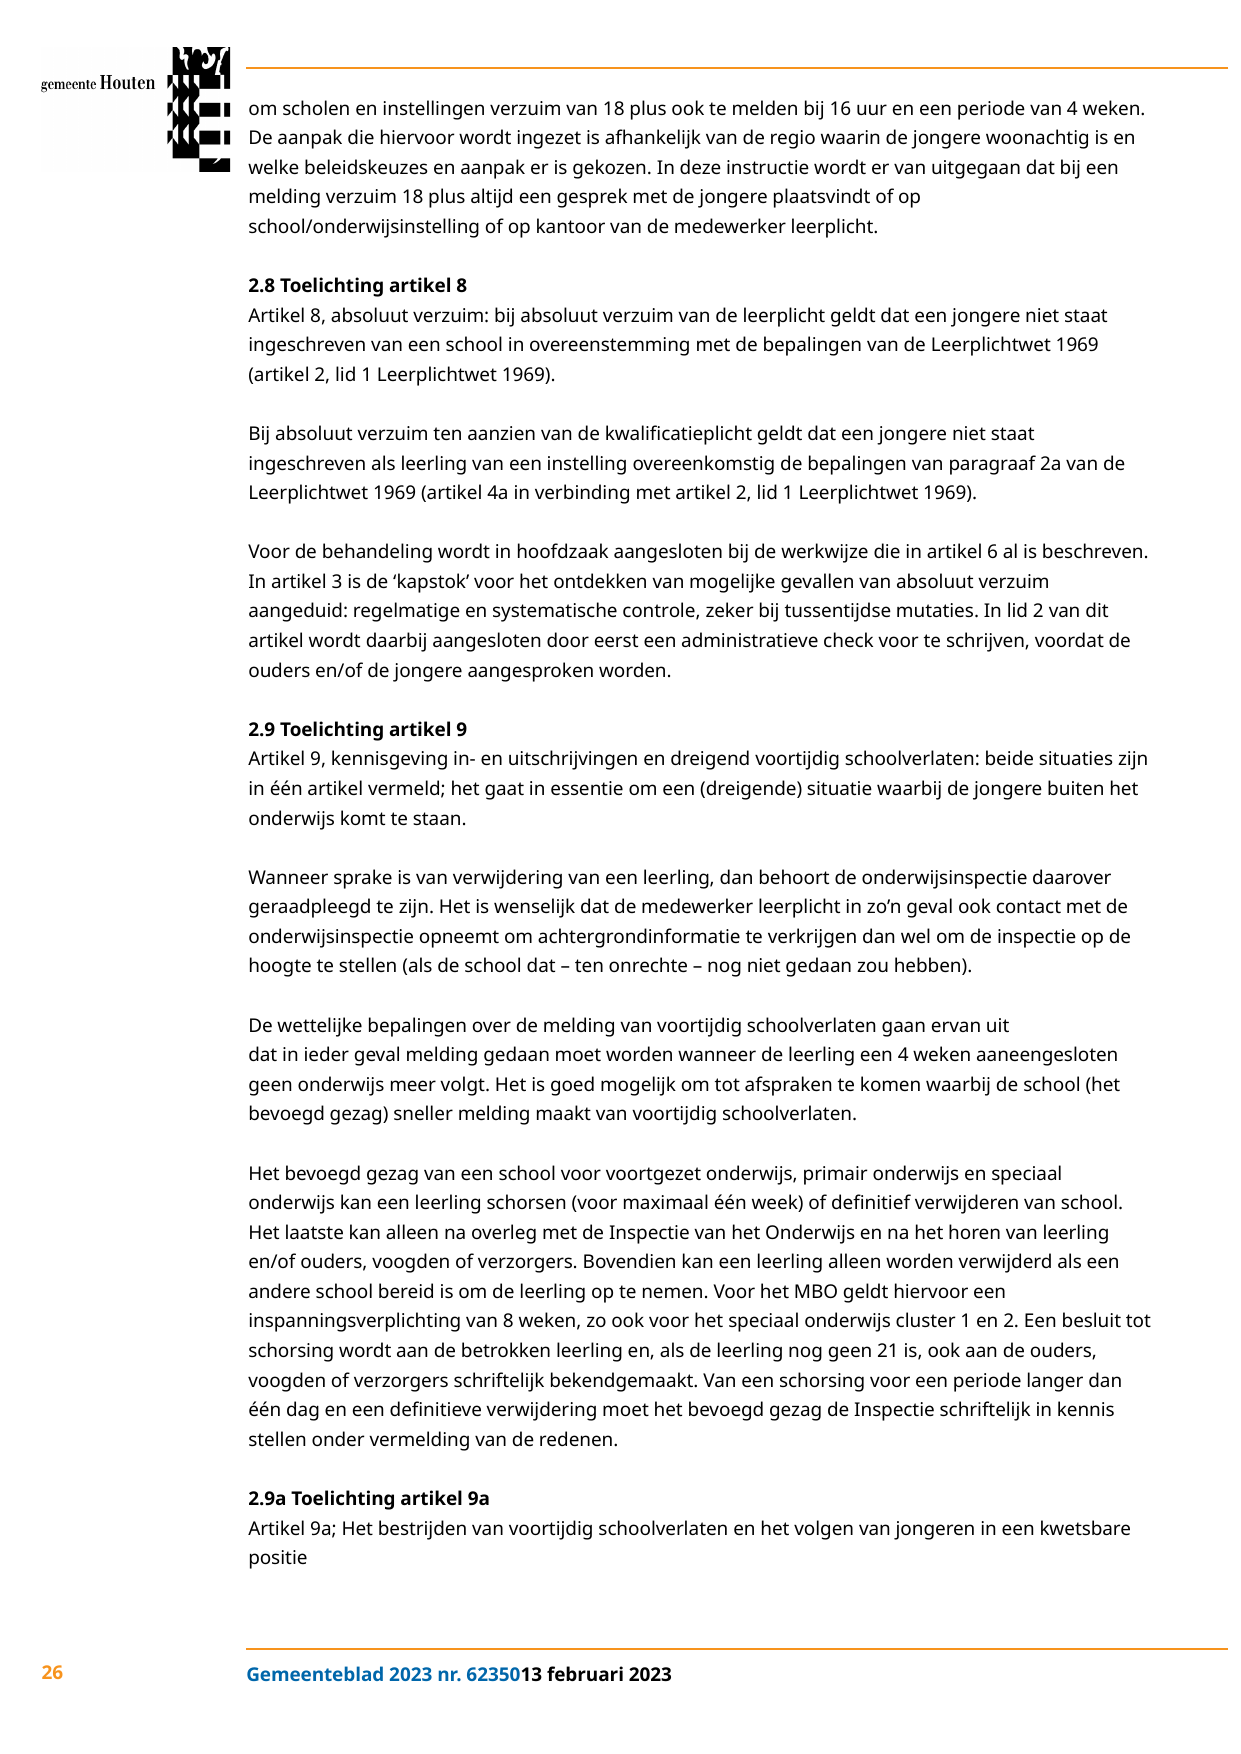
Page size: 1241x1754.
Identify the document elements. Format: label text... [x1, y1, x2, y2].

text Artikel 8, absoluut verzuim: bij absoluut verzuim van de leerplicht geldt dat een jongere niet staat ingeschreven van een school in overeenstemming met de bepalingen van de Leerplichtwet 1969 (artikel 2, lid 1 Leerplichtwet 1969). [248, 302, 1152, 387]
text Voor de behandeling wordt in hoofdzaak aangesloten bij de werkwijze die in artikel 6 al is beschreven. In artikel 3 is de ‘kapstok’ voor het ontdekken van mogelijke gevallen van absoluut verzuim aangeduid: regelmatige en systematische controle, zeker bij tussentijdse mutaties. In lid 2 van dit artikel wordt daarbij aangesloten door eerst een administratieve check voor te schrijven, voordat de ouders en/of de jongere aangesproken worden. [248, 538, 1152, 683]
text Het bevoegd gezag van een school voor voortgezet onderwijs, primair onderwijs en speciaal onderwijs kan een leerling schorsen (voor maximaal één week) of definitief verwijderen van school. Het laatste kan alleen na overleg met de Inspectie van het Onderwijs en na het horen van leerling en/of ouders, voogden of verzorgers. Bovendien kan een leerling alleen worden verwijderd als een andere school bereid is om de leerling op te nemen. Voor het MBO geldt hiervoor een inspanningsverplichting van 8 weken, zo ook voor het speciaal onderwijs cluster 1 en 2. Een besluit tot schorsing wordt aan de betrokken leerling en, als de leerling nog geen 21 is, ook aan de ouders, voogden of verzorgers schriftelijk bekendgemaakt. Van een schorsing voor een periode langer dan één dag en een definitieve verwijdering moet het bevoegd gezag de Inspectie schriftelijk in kennis stellen onder vermelding van de redenen. [248, 1160, 1152, 1452]
text 2.9 Toelichting artikel 9 [248, 716, 1152, 742]
text dat in ieder geval melding gedaan moet worden wanneer de leerling een 4 weken aaneengesloten geen onderwijs meer volgt. Het is goed mogelijk om tot afspraken te komen waarbij de school (het bevoegd gezag) sneller melding maakt van voortijdig schoolverlaten. [248, 1041, 1152, 1126]
text Artikel 9a; Het bestrijden van voortijdig schoolverlaten en het volgen van jongeren in een kwetsbare positie [248, 1515, 1152, 1570]
text Artikel 9, kennisgeving in- en uitschrijvingen en dreigend voortijdig schoolverlaten: beide situaties zijn in één artikel vermeld; het gaat in essentie om een (dreigende) situatie waarbij de jongere buiten het onderwijs komt te staan. [248, 746, 1152, 831]
text De wettelijke bepalingen over de melding van voortijdig schoolverlaten gaan ervan uit [248, 1012, 1152, 1038]
picture [41, 47, 231, 172]
text om scholen en instellingen verzuim van 18 plus ook te melden bij 16 uur en een periode van 4 weken. De aanpak die hiervoor wordt ingezet is afhankelijk van de regio waarin de jongere woonachtig is en welke beleidskeuzes en aanpak er is gekozen. In deze instructie wordt er van uitgegaan dat bij een melding verzuim 18 plus altijd een gesprek met de jongere plaatsvindt of op school/onderwijsinstelling of op kantoor van de medewerker leerplicht. [248, 95, 1152, 239]
text 2.8 Toelichting artikel 8 [248, 272, 1152, 298]
text Bij absoluut verzuim ten aanzien van de kwalificatieplicht geldt dat een jongere niet staat ingeschreven als leerling van een instelling overeenkomstig de bepalingen van paragraaf 2a van de Leerplichtwet 1969 (artikel 4a in verbinding met artikel 2, lid 1 Leerplichtwet 1969). [248, 420, 1152, 505]
text 2.9a Toelichting artikel 9a [248, 1485, 1152, 1511]
text Wanneer sprake is van verwijdering van een leerling, dan behoort de onderwijsinspectie daarover geraadpleegd te zijn. Het is wenselijk dat de medewerker leerplicht in zo’n geval ook contact met de onderwijsinspectie opneemt om achtergrondinformatie te verkrijgen dan wel om de inspectie op de hoogte te stellen (als de school dat – ten onrechte – nog niet gedaan zou hebben). [248, 864, 1152, 978]
